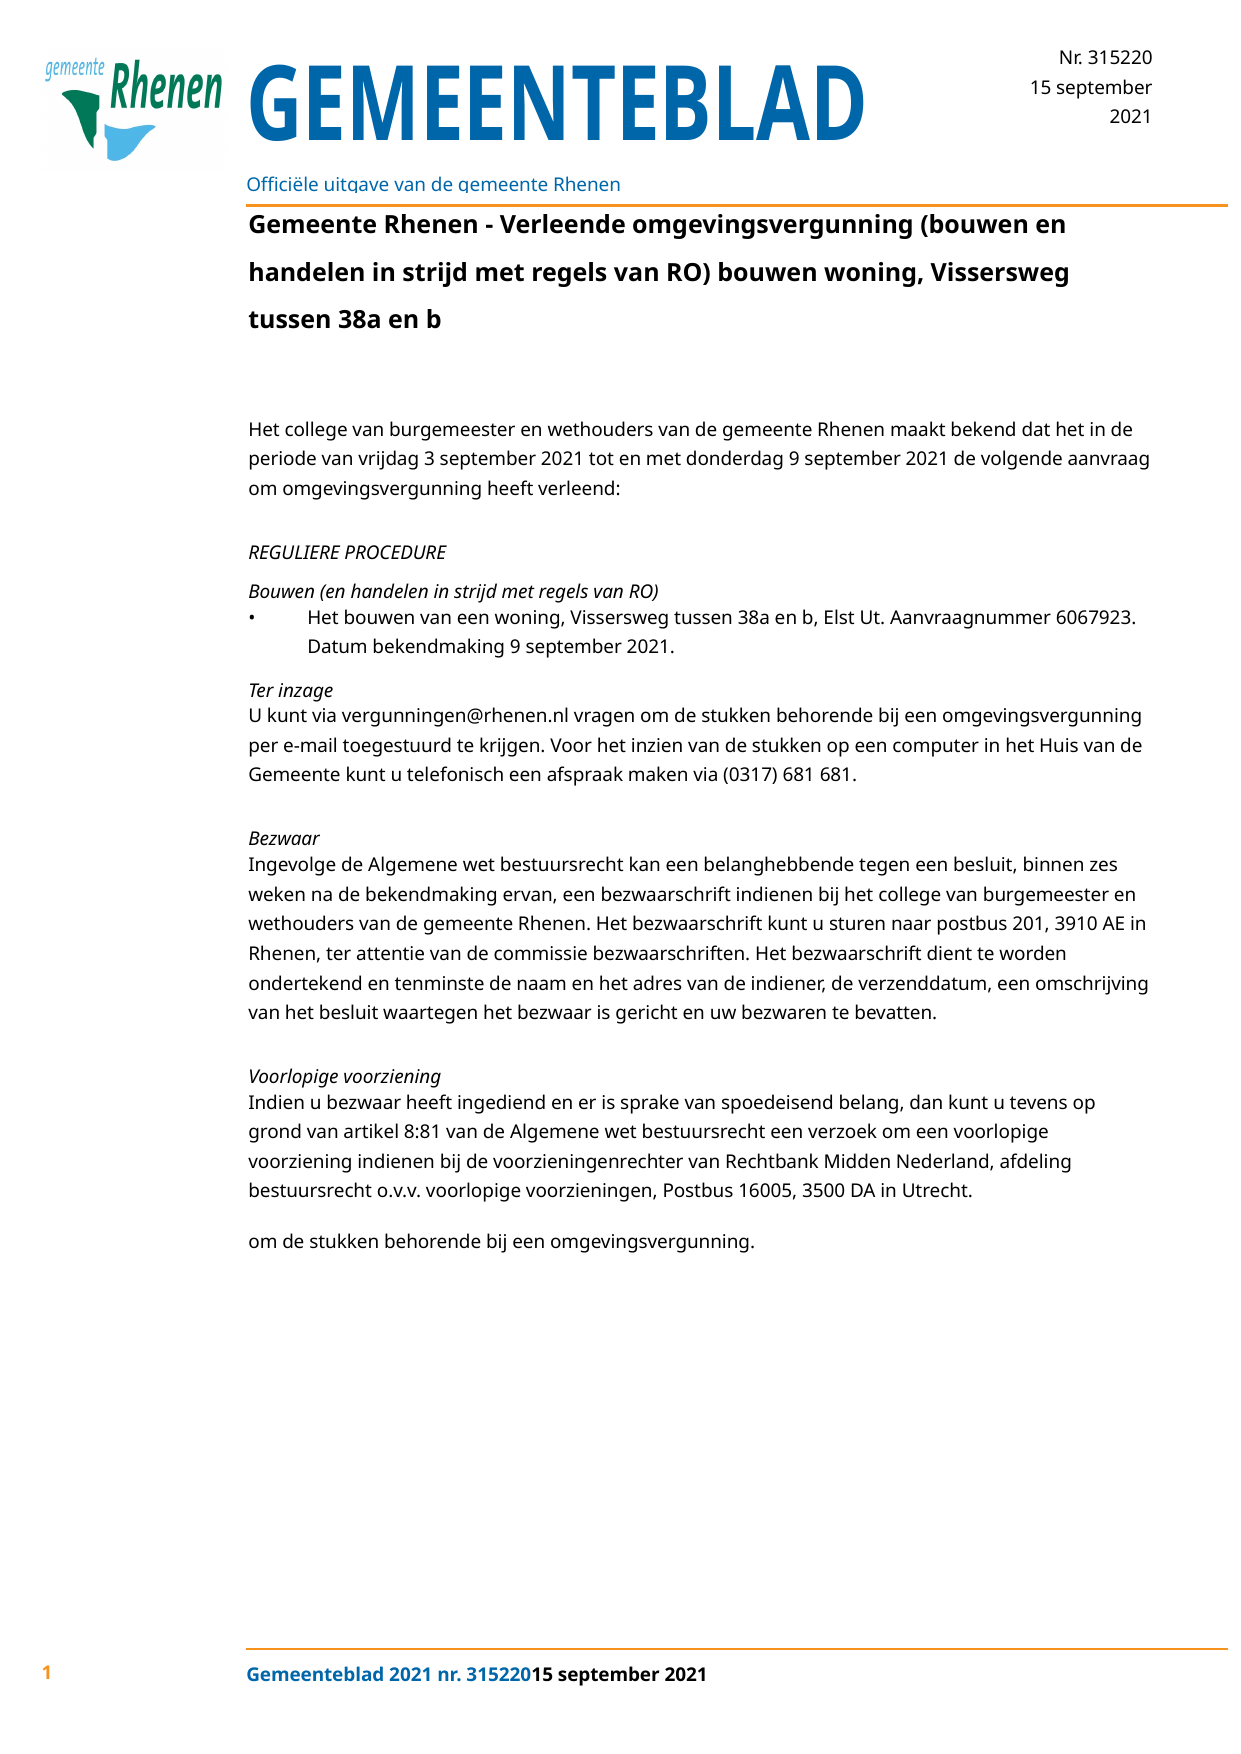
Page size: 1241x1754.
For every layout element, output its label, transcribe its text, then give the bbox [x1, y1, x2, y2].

text Ter inzage [248, 677, 1152, 702]
list Het bouwen van een woning, Vissersweg tussen 38a en b, Elst Ut. Aanvraagnummer 6067923. Datum bekendmaking 9 september 2021. [248, 604, 1152, 659]
text Gemeente Rhenen - Verleende omgevingsvergunning (bouwen en handelen in strijd met regels van RO) bouwen woning, Vissersweg tussen 38a en b [248, 207, 1152, 336]
text Indien u bezwaar heeft ingediend en er is sprake van spoedeisend belang, dan kunt u tevens op grond van artikel 8:81 van de Algemene wet bestuursrecht een verzoek om een voorlopige voorziening indienen bij de voorzieningenrechter van Rechtbank Midden Nederland, afdeling bestuursrecht o.v.v. voorlopige voorzieningen, Postbus 16005, 3500 DA in Utrecht. [248, 1089, 1152, 1203]
text Bezwaar [248, 826, 1152, 851]
text U kunt via vergunningen@rhenen.nl vragen om de stukken behorende bij een omgevingsvergunning per e-mail toegestuurd te krijgen. Voor het inzien van de stukken op een computer in het Huis van de Gemeente kunt u telefonisch een afspraak maken via (0317) 681 681. [248, 702, 1152, 787]
text Ingevolge de Algemene wet bestuursrecht kan een belanghebbende tegen een besluit, binnen zes weken na de bekendmaking ervan, een bezwaarschrift indienen bij het college van burgemeester en wethouders van de gemeente Rhenen. Het bezwaarschrift kunt u sturen naar postbus 201, 3910 AE in Rhenen, ter attentie van de commissie bezwaarschriften. Het bezwaarschrift dient te worden ondertekend en tenminste de naam en het adres van de indiener, de verzenddatum, een omschrijving van het besluit waartegen het bezwaar is gericht en uw bezwaren te bevatten. [248, 851, 1152, 1025]
text Het college van burgemeester en wethouders van de gemeente Rhenen maakt bekend dat het in de periode van vrijdag 3 september 2021 tot en met donderdag 9 september 2021 de volgende aanvraag om omgevingsvergunning heeft verleend: [248, 416, 1152, 501]
text Voorlopige voorziening [248, 1063, 1152, 1089]
text Bouwen (en handelen in strijd met regels van RO) [248, 578, 1152, 604]
text om de stukken behorende bij een omgevingsvergunning. [248, 1228, 1152, 1254]
text REGULIERE PROCEDURE [248, 539, 1152, 565]
picture [41, 47, 231, 172]
